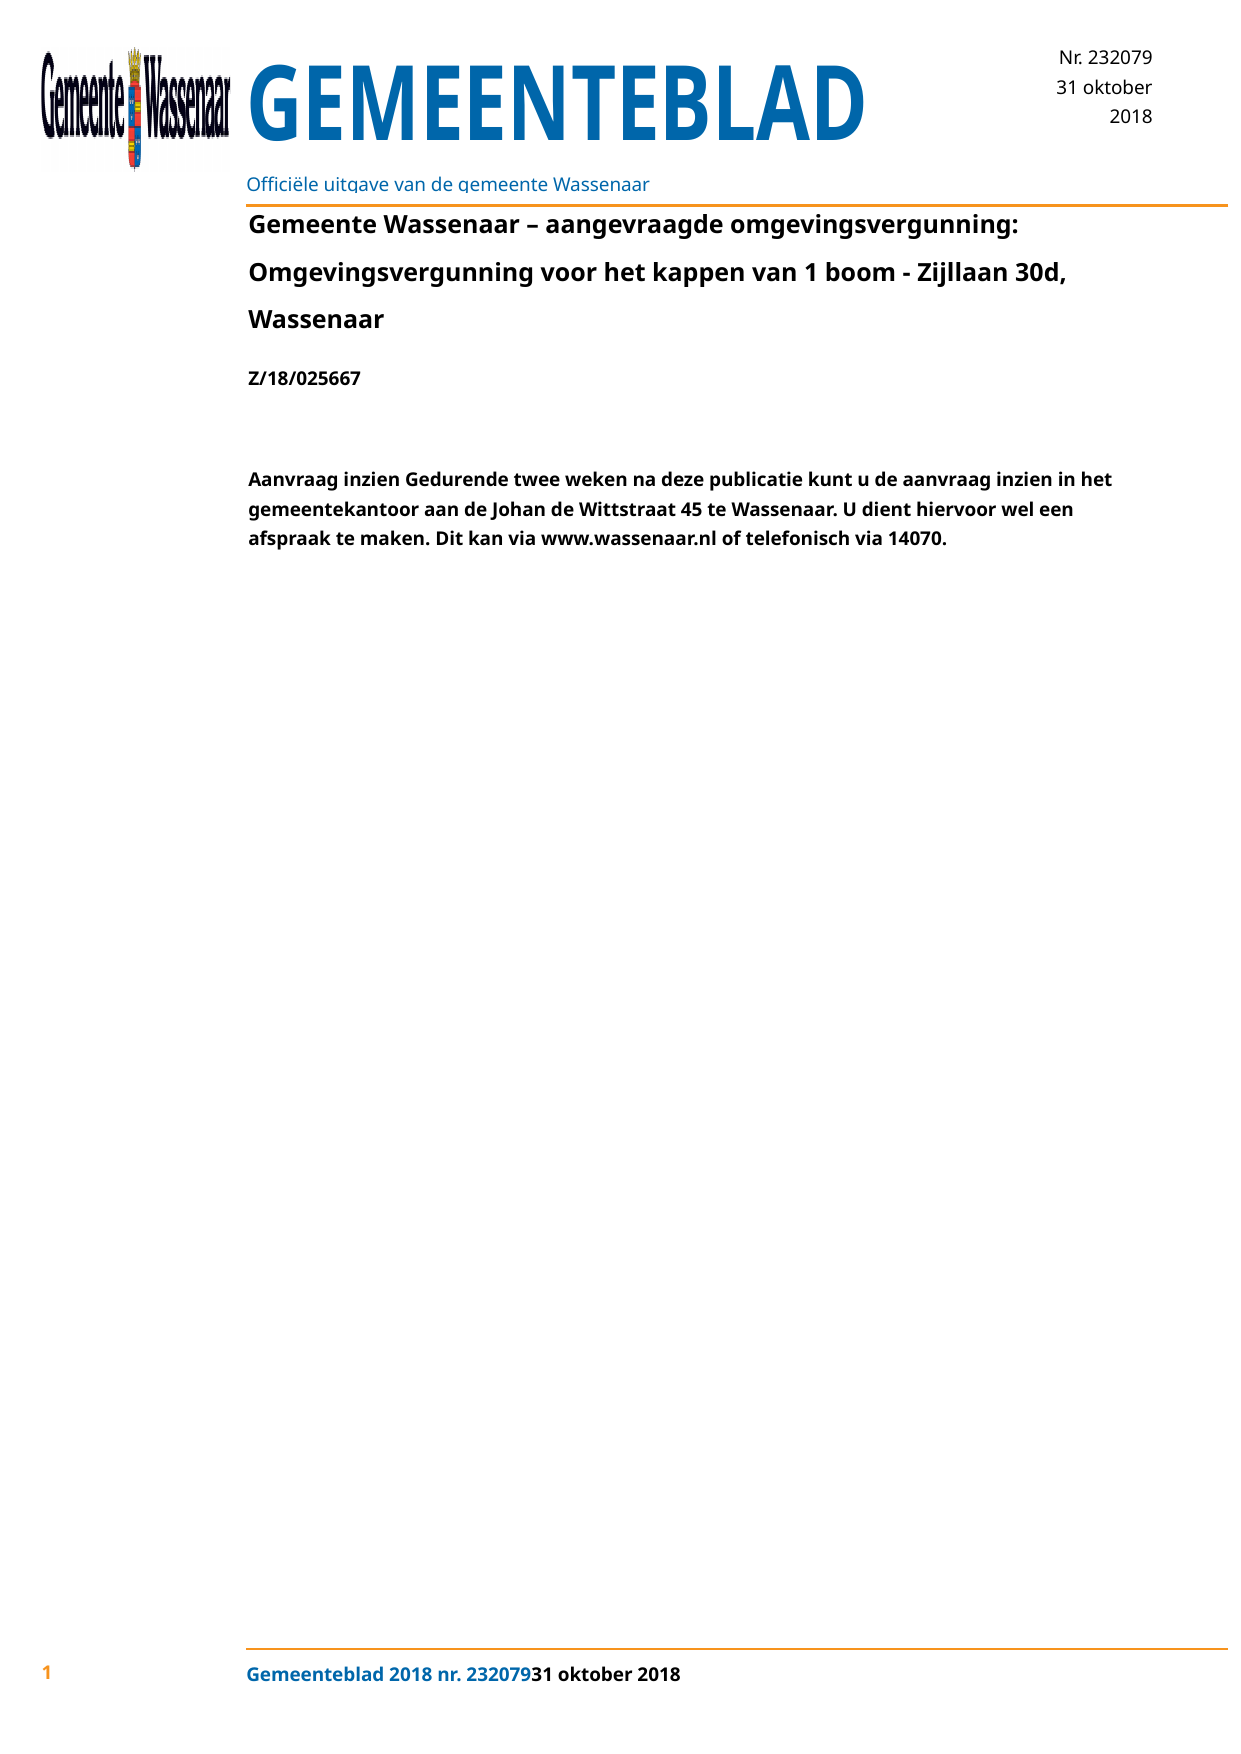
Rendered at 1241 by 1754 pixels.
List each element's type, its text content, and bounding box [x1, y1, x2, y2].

picture [41, 47, 231, 172]
text Aanvraag inzien Gedurende twee weken na deze publicatie kunt u de aanvraag inzien in het gemeentekantoor aan de Johan de Wittstraat 45 te Wassenaar. U dient hiervoor wel een afspraak te maken. Dit kan via www.wassenaar.nl of telefonisch via 14070. [248, 466, 1152, 551]
text Gemeente Wassenaar – aangevraagde omgevingsvergunning: Omgevingsvergunning voor het kappen van 1 boom - Zijllaan 30d, Wassenaar [248, 207, 1152, 336]
text Z/18/025667 [248, 366, 1152, 391]
